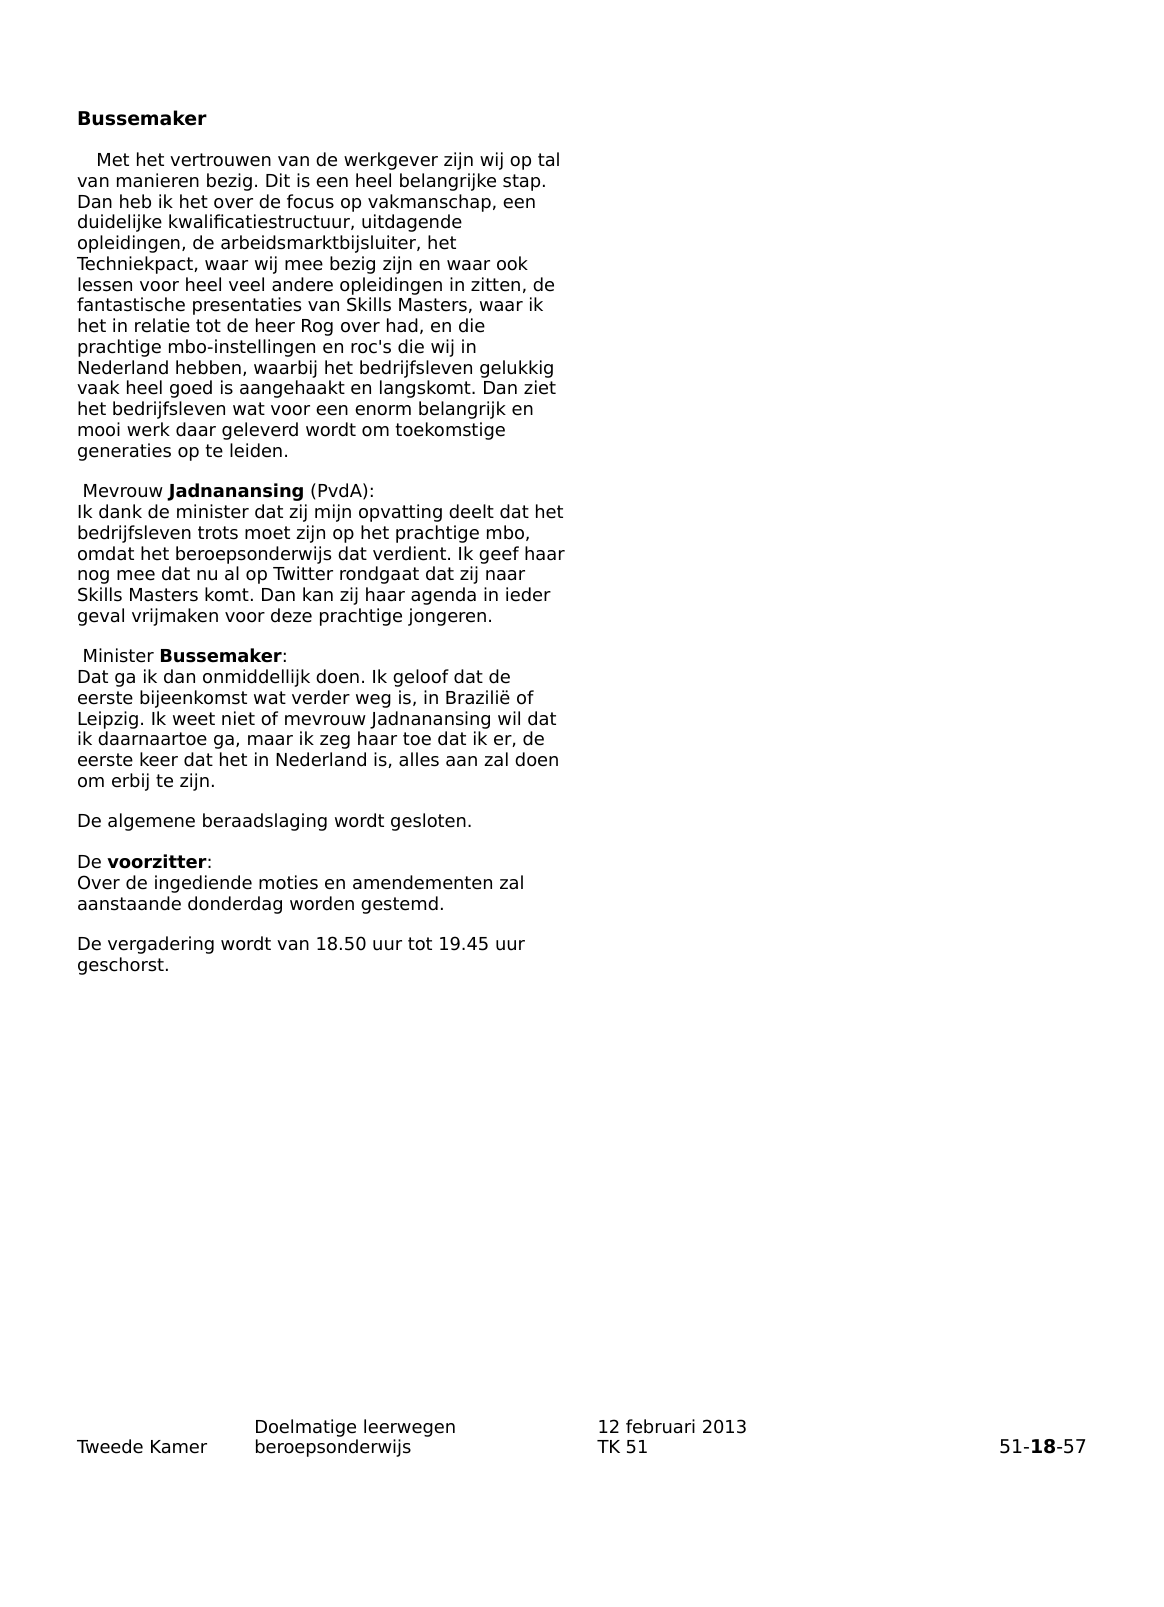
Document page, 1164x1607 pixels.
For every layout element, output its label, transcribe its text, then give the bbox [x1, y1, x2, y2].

text Dat ga ik dan onmiddellijk doen. Ik geloof dat de eerste bijeenkomst wat verder weg is, in Brazilië of Leipzig. Ik weet niet of mevrouw Jadnanansing wil dat ik daarnaartoe ga, maar ik zeg haar toe dat ik er, de eerste keer dat het in Nederland is, alles aan zal doen om erbij te zijn. [77, 667, 567, 791]
text Minister Bussemaker: [77, 646, 567, 667]
text Over de ingediende moties en amendementen zal aanstaande donderdag worden gestemd. [77, 873, 567, 914]
text De voorzitter: [77, 852, 567, 873]
text De algemene beraadslaging wordt gesloten. [77, 811, 567, 832]
text De vergadering wordt van 18.50 uur tot 19.45 uur geschorst. [77, 934, 567, 976]
text Met het vertrouwen van de werkgever zijn wij op tal van manieren bezig. Dit is een heel belangrijke stap. Dan heb ik het over de focus op vakmanschap, een duidelijke kwalificatiestructuur, uitdagende opleidingen, de arbeidsmarktbijsluiter, het Techniekpact, waar wij mee bezig zijn en waar ook lessen voor heel veel andere opleidingen in zitten, de fantastische presentaties van Skills Masters, waar ik het in relatie tot de heer Rog over had, en die prachtige mbo-instellingen en roc's die wij in Nederland hebben, waarbij het bedrijfsleven gelukkig vaak heel goed is aangehaakt en langskomt. Dan ziet het bedrijfsleven wat voor een enorm belangrijk en mooi werk daar geleverd wordt om toekomstige generaties op te leiden. [77, 150, 567, 461]
text Ik dank de minister dat zij mijn opvatting deelt dat het bedrijfsleven trots moet zijn op het prachtige mbo, omdat het beroepsonderwijs dat verdient. Ik geef haar nog mee dat nu al op Twitter rondgaat dat zij naar Skills Masters komt. Dan kan zij haar agenda in ieder geval vrijmaken voor deze prachtige jongeren. [77, 502, 567, 626]
text Mevrouw Jadnanansing (PvdA): [77, 481, 567, 502]
